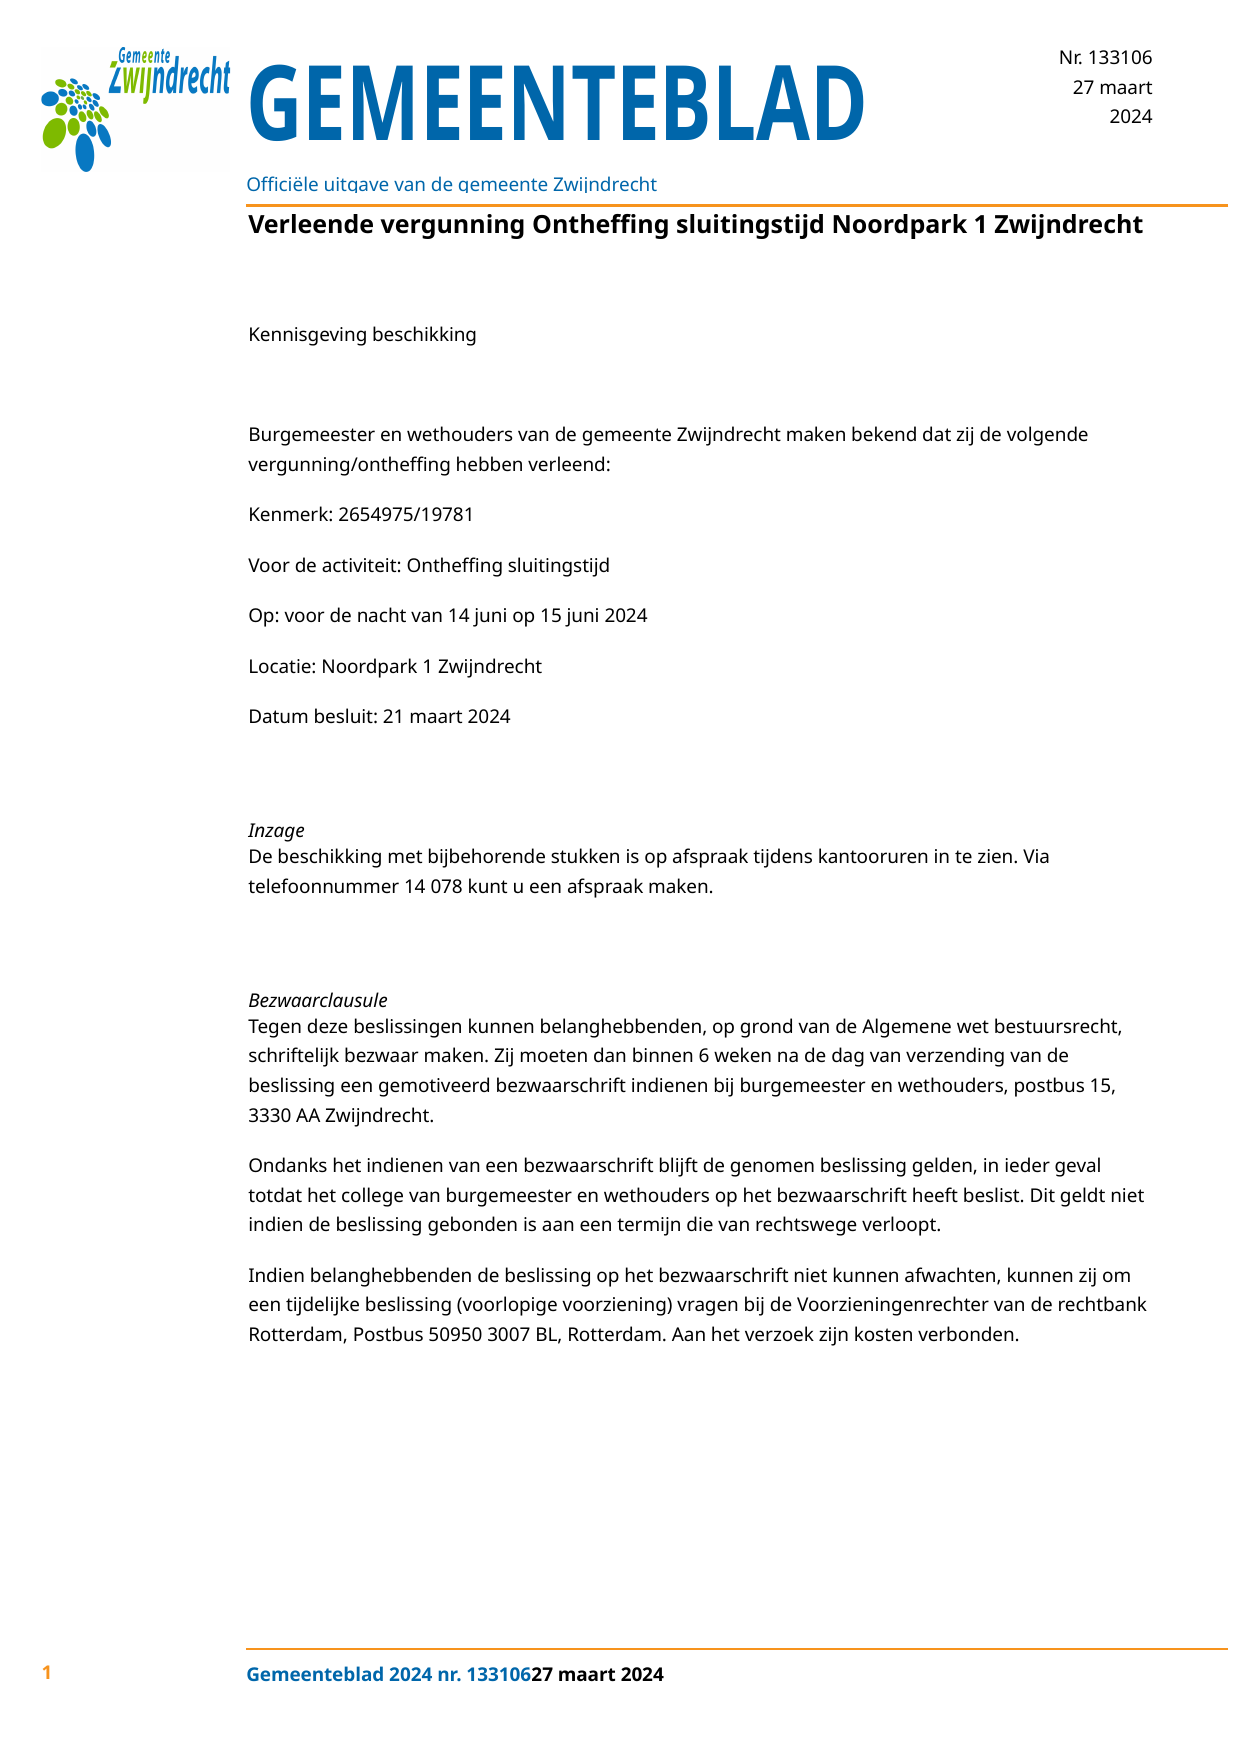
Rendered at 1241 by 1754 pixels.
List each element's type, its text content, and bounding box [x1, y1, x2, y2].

text Tegen deze beslissingen kunnen belanghebbenden, op grond van de Algemene wet bestuursrecht, schriftelijk bezwaar maken. Zij moeten dan binnen 6 weken na de dag van verzending van de beslissing een gemotiveerd bezwaarschrift indienen bij burgemeester en wethouders, postbus 15, 3330 AA Zwijndrecht. [248, 1013, 1152, 1127]
text Kennisgeving beschikking [248, 321, 1152, 346]
picture [41, 47, 231, 172]
text Datum besluit: 21 maart 2024 [248, 703, 1152, 729]
text Ondanks het indienen van een bezwaarschrift blijft de genomen beslissing gelden, in ieder geval totdat het college van burgemeester en wethouders op het bezwaarschrift heeft beslist. Dit geldt niet indien de beslissing gebonden is aan een termijn die van rechtswege verloopt. [248, 1152, 1152, 1237]
text Bezwaarclausule [248, 987, 1152, 1013]
text Inzage [248, 818, 1152, 843]
text Voor de activiteit: Ontheffing sluitingstijd [248, 552, 1152, 578]
text De beschikking met bijbehorende stukken is op afspraak tijdens kantooruren in te zien. Via telefoonnummer 14 078 kunt u een afspraak maken. [248, 843, 1152, 899]
text Verleende vergunning Ontheffing sluitingstijd Noordpark 1 Zwijndrecht [248, 207, 1152, 241]
text Locatie: Noordpark 1 Zwijndrecht [248, 653, 1152, 678]
text Kenmerk: 2654975/19781 [248, 502, 1152, 527]
text Indien belanghebbenden de beslissing op het bezwaarschrift niet kunnen afwachten, kunnen zij om een tijdelijke beslissing (voorlopige voorziening) vragen bij de Voorzieningenrechter van de rechtbank Rotterdam, Postbus 50950 3007 BL, Rotterdam. Aan het verzoek zijn kosten verbonden. [248, 1262, 1152, 1347]
text Op: voor de nacht van 14 juni op 15 juni 2024 [248, 602, 1152, 628]
text Burgemeester en wethouders van de gemeente Zwijndrecht maken bekend dat zij de volgende vergunning/ontheffing hebben verleend: [248, 422, 1152, 477]
